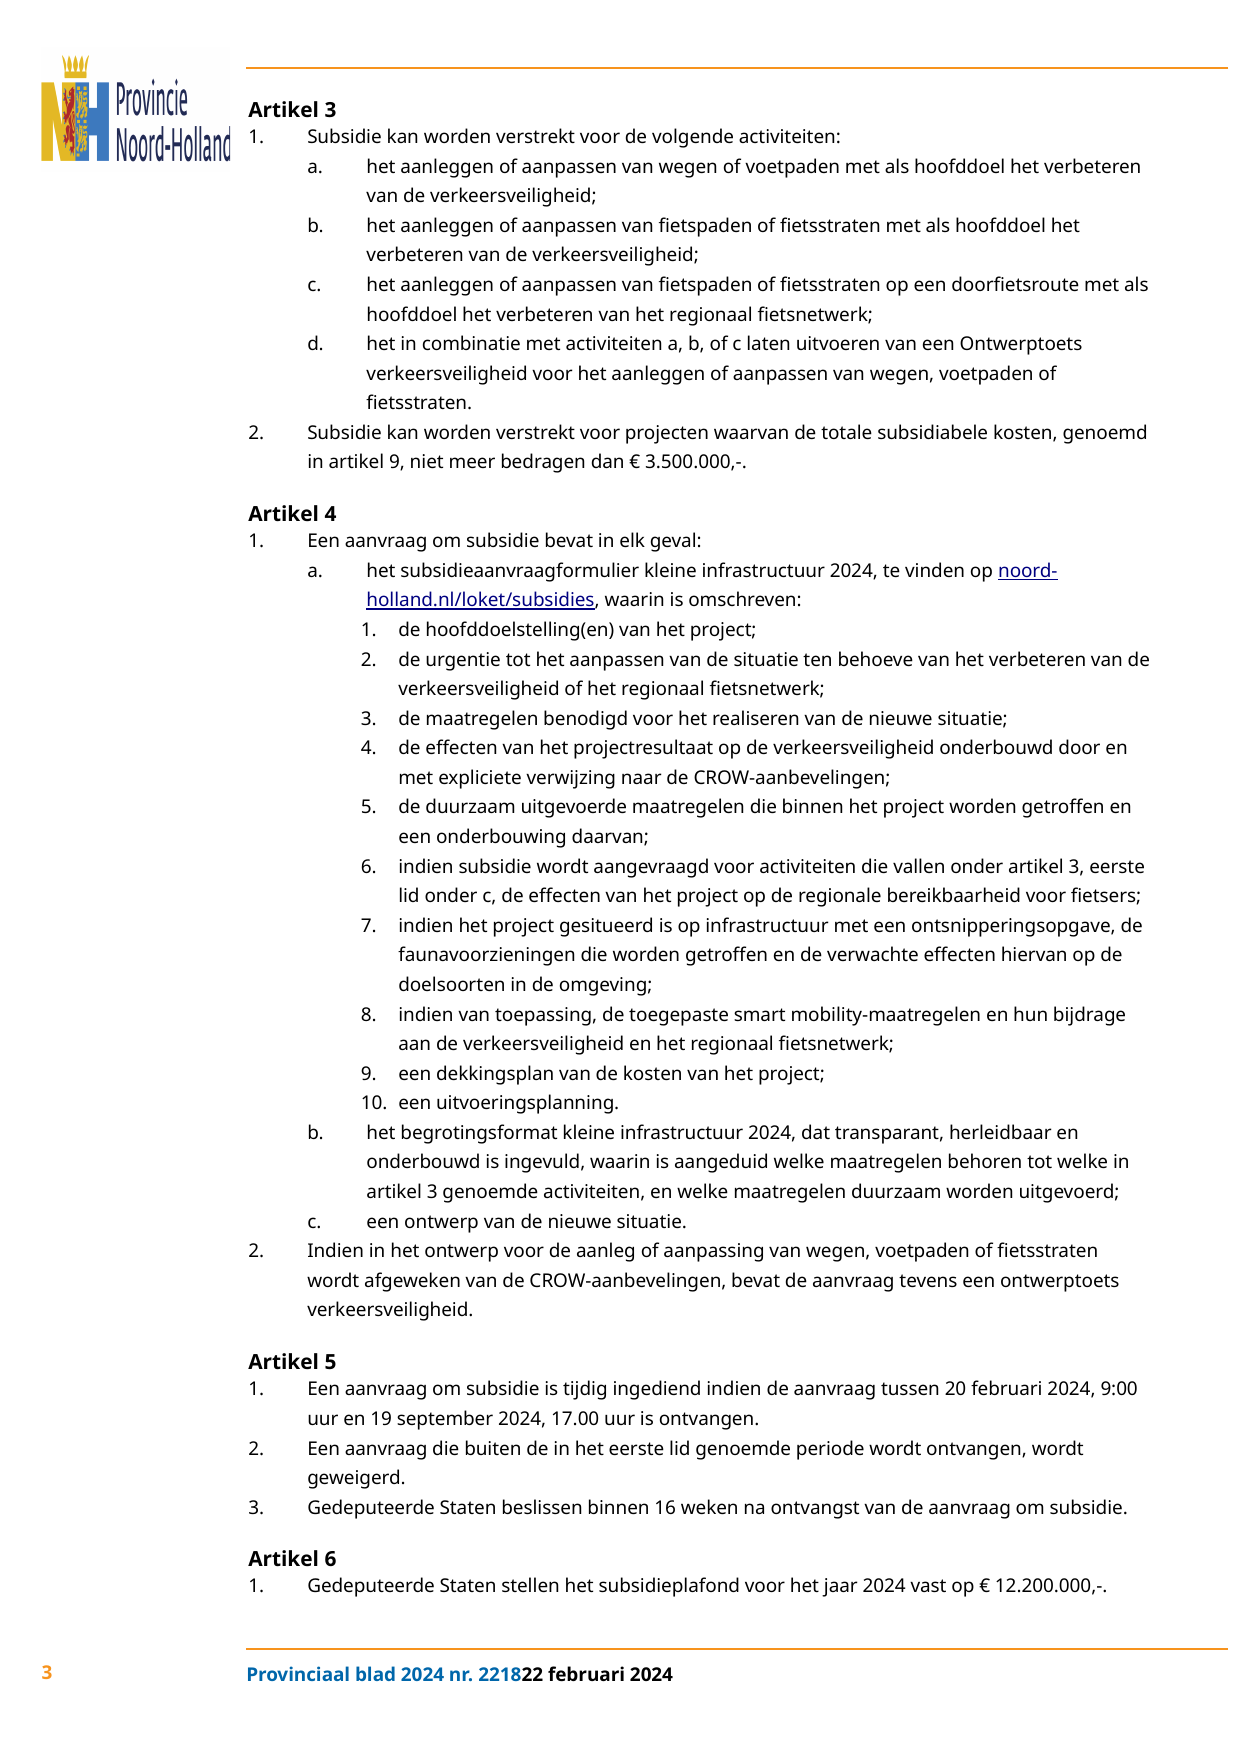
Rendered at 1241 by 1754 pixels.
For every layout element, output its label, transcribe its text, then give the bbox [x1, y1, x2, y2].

picture [41, 47, 231, 172]
list Subsidie kan worden verstrekt voor projecten waarvan de totale subsidiabele kosten, genoemd in artikel 9, niet meer bedragen dan € 3.500.000,-. [248, 419, 1152, 474]
list de effecten van het projectresultaat op de verkeersveiligheid onderbouwd door en met expliciete verwijzing naar de CROW-aanbevelingen; [361, 734, 1152, 790]
list het in combinatie met activiteiten a, b, of c laten uitvoeren van een Ontwerptoets verkeersveiligheid voor het aanleggen of aanpassen van wegen, voetpaden of fietsstraten. [307, 330, 1152, 415]
text Artikel 6 [248, 1544, 1152, 1573]
list de duurzaam uitgevoerde maatregelen die binnen het project worden getroffen en een onderbouwing daarvan; [361, 794, 1152, 849]
list de hoofddoelstelling(en) van het project; [361, 616, 1152, 642]
text Artikel 4 [248, 499, 1152, 527]
list Gedeputeerde Staten stellen het subsidieplafond voor het jaar 2024 vast op € 12.200.000,-. [248, 1573, 1152, 1598]
list indien van toepassing, de toegepaste smart mobility-maatregelen en hun bijdrage aan de verkeersveiligheid en het regionaal fietsnetwerk; [361, 1001, 1152, 1056]
list een ontwerp van de nieuwe situatie. [307, 1208, 1152, 1234]
list Indien in het ontwerp voor de aanleg of aanpassing van wegen, voetpaden of fietsstraten wordt afgeweken van de CROW-aanbevelingen, bevat de aanvraag tevens een ontwerptoets verkeersveiligheid. [248, 1237, 1152, 1322]
list een dekkingsplan van de kosten van het project; [361, 1060, 1152, 1086]
list Een aanvraag die buiten de in het eerste lid genoemde periode wordt ontvangen, wordt geweigerd. [248, 1435, 1152, 1490]
list een uitvoeringsplanning. [361, 1089, 1152, 1115]
list indien het project gesitueerd is op infrastructuur met een ontsnipperingsopgave, de faunavoorzieningen die worden getroffen en de verwachte effecten hiervan op de doelsoorten in de omgeving; [361, 912, 1152, 997]
list de urgentie tot het aanpassen van de situatie ten behoeve van het verbeteren van de verkeersveiligheid of het regionaal fietsnetwerk; [361, 646, 1152, 701]
text Artikel 3 [248, 95, 1152, 123]
list het aanleggen of aanpassen van wegen of voetpaden met als hoofddoel het verbeteren van de verkeersveiligheid; [307, 153, 1152, 208]
list de maatregelen benodigd voor het realiseren van de nieuwe situatie; [361, 705, 1152, 731]
list Subsidie kan worden verstrekt voor de volgende activiteiten: [248, 123, 1152, 149]
list het begrotingsformat kleine infrastructuur 2024, dat transparant, herleidbaar en onderbouwd is ingevuld, waarin is aangeduid welke maatregelen behoren tot welke in artikel 3 genoemde activiteiten, en welke maatregelen duurzaam worden uitgevoerd; [307, 1119, 1152, 1204]
list het aanleggen of aanpassen van fietspaden of fietsstraten met als hoofddoel het verbeteren van de verkeersveiligheid; [307, 212, 1152, 267]
list het aanleggen of aanpassen van fietspaden of fietsstraten op een doorfietsroute met als hoofddoel het verbeteren van het regionaal fietsnetwerk; [307, 271, 1152, 326]
list Gedeputeerde Staten beslissen binnen 16 weken na ontvangst van de aanvraag om subsidie. [248, 1494, 1152, 1519]
list indien subsidie wordt aangevraagd voor activiteiten die vallen onder artikel 3, eerste lid onder c, de effecten van het project op de regionale bereikbaarheid voor fietsers; [361, 853, 1152, 908]
list Een aanvraag om subsidie bevat in elk geval: [248, 527, 1152, 553]
list Een aanvraag om subsidie is tijdig ingediend indien de aanvraag tussen 20 februari 2024, 9:00 uur en 19 september 2024, 17.00 uur is ontvangen. [248, 1376, 1152, 1431]
list het subsidieaanvraagformulier kleine infrastructuur 2024, te vinden op noord-holland.nl/loket/subsidies, waarin is omschreven: [307, 557, 1152, 612]
text Artikel 5 [248, 1347, 1152, 1376]
